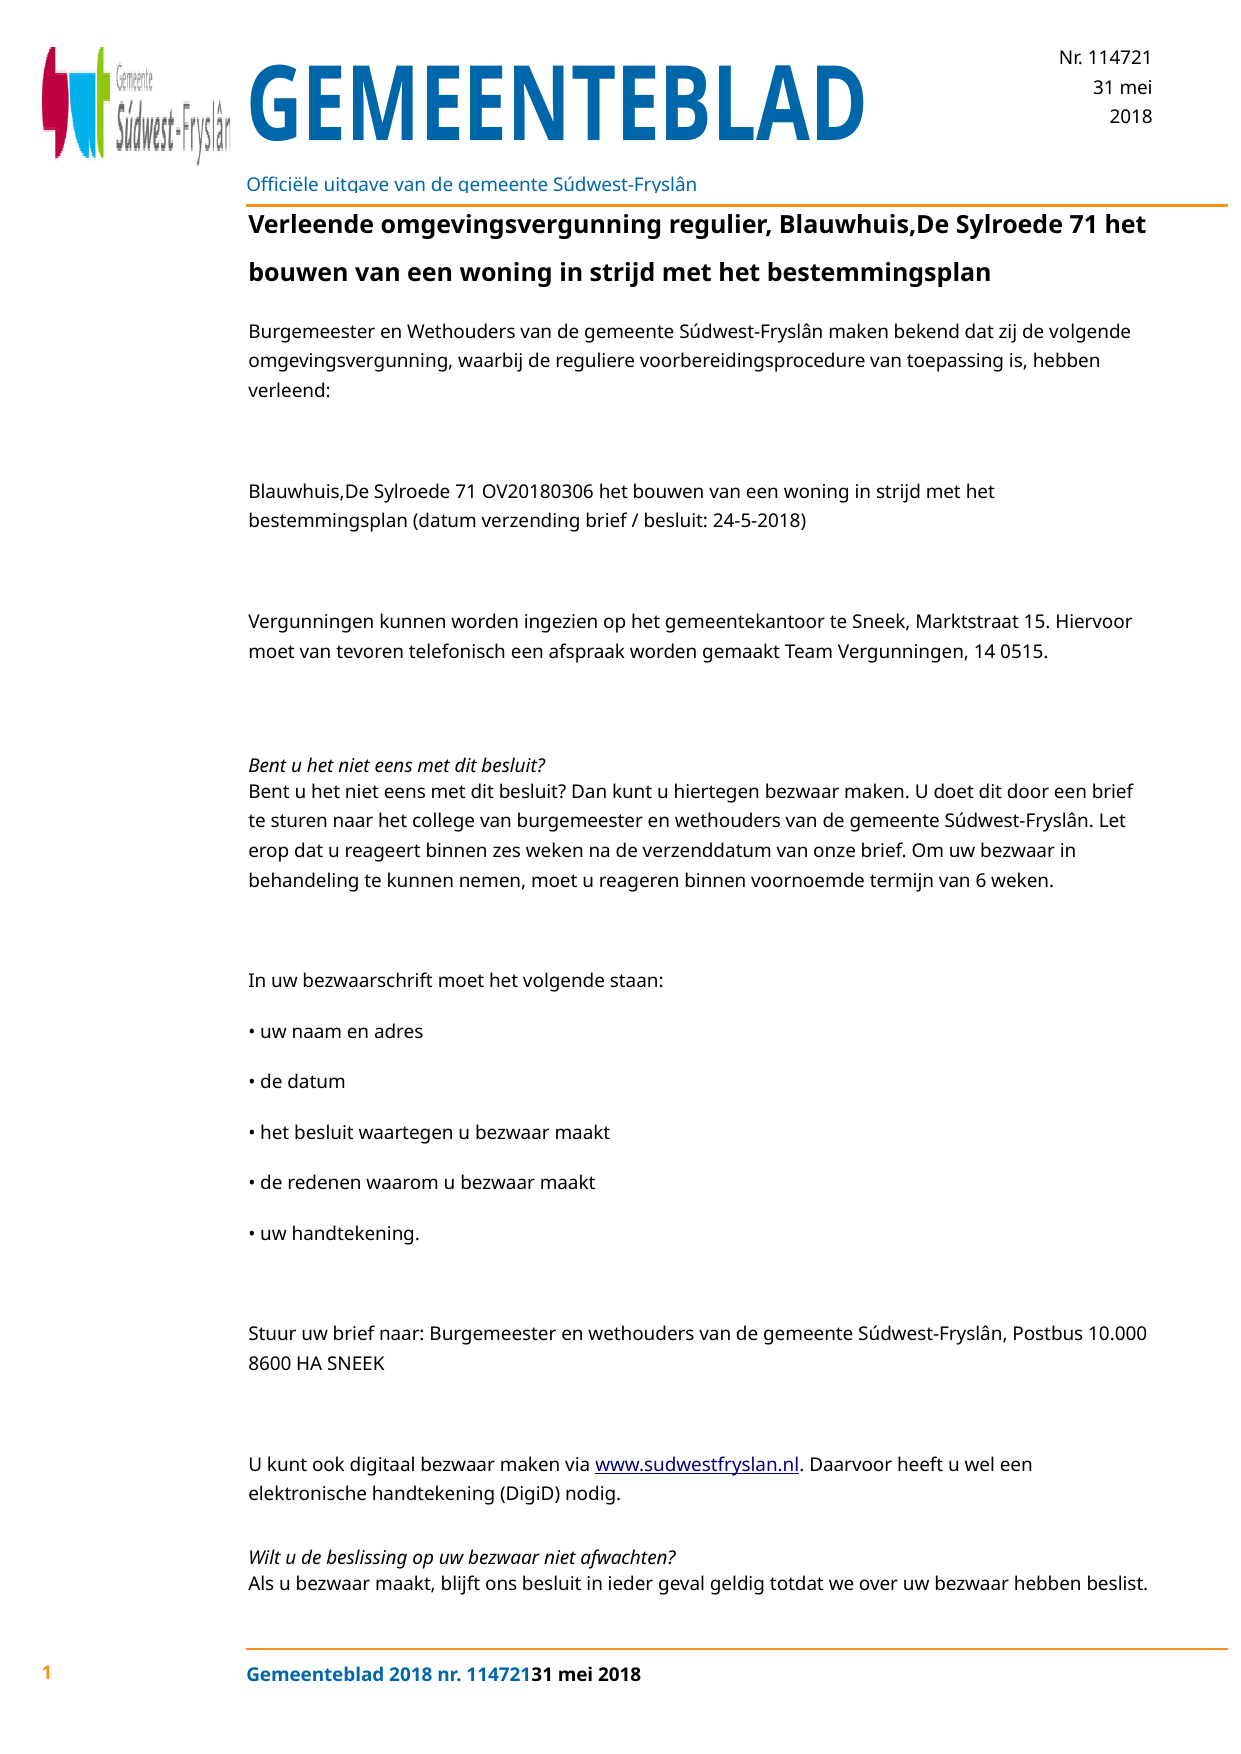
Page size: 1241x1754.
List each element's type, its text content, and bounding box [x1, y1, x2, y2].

text • uw naam en adres [248, 1018, 1152, 1044]
text Blauwhuis,De Sylroede 71 OV20180306 het bouwen van een woning in strijd met het bestemmingsplan (datum verzending brief / besluit: 24-5-2018) [248, 478, 1152, 533]
text • de datum [248, 1068, 1152, 1094]
text • uw handtekening. [248, 1220, 1152, 1245]
text • de redenen waarom u bezwaar maakt [248, 1169, 1152, 1195]
picture [41, 47, 231, 172]
text • het besluit waartegen u bezwaar maakt [248, 1119, 1152, 1144]
text Stuur uw brief naar: Burgemeester en wethouders van de gemeente Súdwest-Fryslân, Postbus 10.000 8600 HA SNEEK [248, 1321, 1152, 1376]
text U kunt ook digitaal bezwaar maken via www.sudwestfryslan.nl. Daarvoor heeft u wel een elektronische handtekening (DigiD) nodig. [248, 1451, 1152, 1506]
text Wilt u de beslissing op uw bezwaar niet afwachten? [248, 1544, 1152, 1570]
text In uw bezwaarschrift moet het volgende staan: [248, 968, 1152, 993]
text Vergunningen kunnen worden ingezien op het gemeentekantoor te Sneek, Marktstraat 15. Hiervoor moet van tevoren telefonisch een afspraak worden gemaakt Team Vergunningen, 14 0515. [248, 608, 1152, 664]
text Bent u het niet eens met dit besluit? [248, 752, 1152, 778]
text Verleende omgevingsvergunning regulier, Blauwhuis,De Sylroede 71 het bouwen van een woning in strijd met het bestemmingsplan [248, 207, 1152, 288]
text Burgemeester en Wethouders van de gemeente Súdwest-Fryslân maken bekend dat zij de volgende omgevingsvergunning, waarbij de reguliere voorbereidingsprocedure van toepassing is, hebben verleend: [248, 318, 1152, 403]
text Bent u het niet eens met dit besluit? Dan kunt u hiertegen bezwaar maken. U doet dit door een brief te sturen naar het college van burgemeester en wethouders van de gemeente Súdwest-Fryslân. Let erop dat u reageert binnen zes weken na de verzenddatum van onze brief. Om uw bezwaar in behandeling te kunnen nemen, moet u reageren binnen voornoemde termijn van 6 weken. [248, 778, 1152, 892]
text Als u bezwaar maakt, blijft ons besluit in ieder geval geldig totdat we over uw bezwaar hebben beslist. [248, 1570, 1152, 1596]
